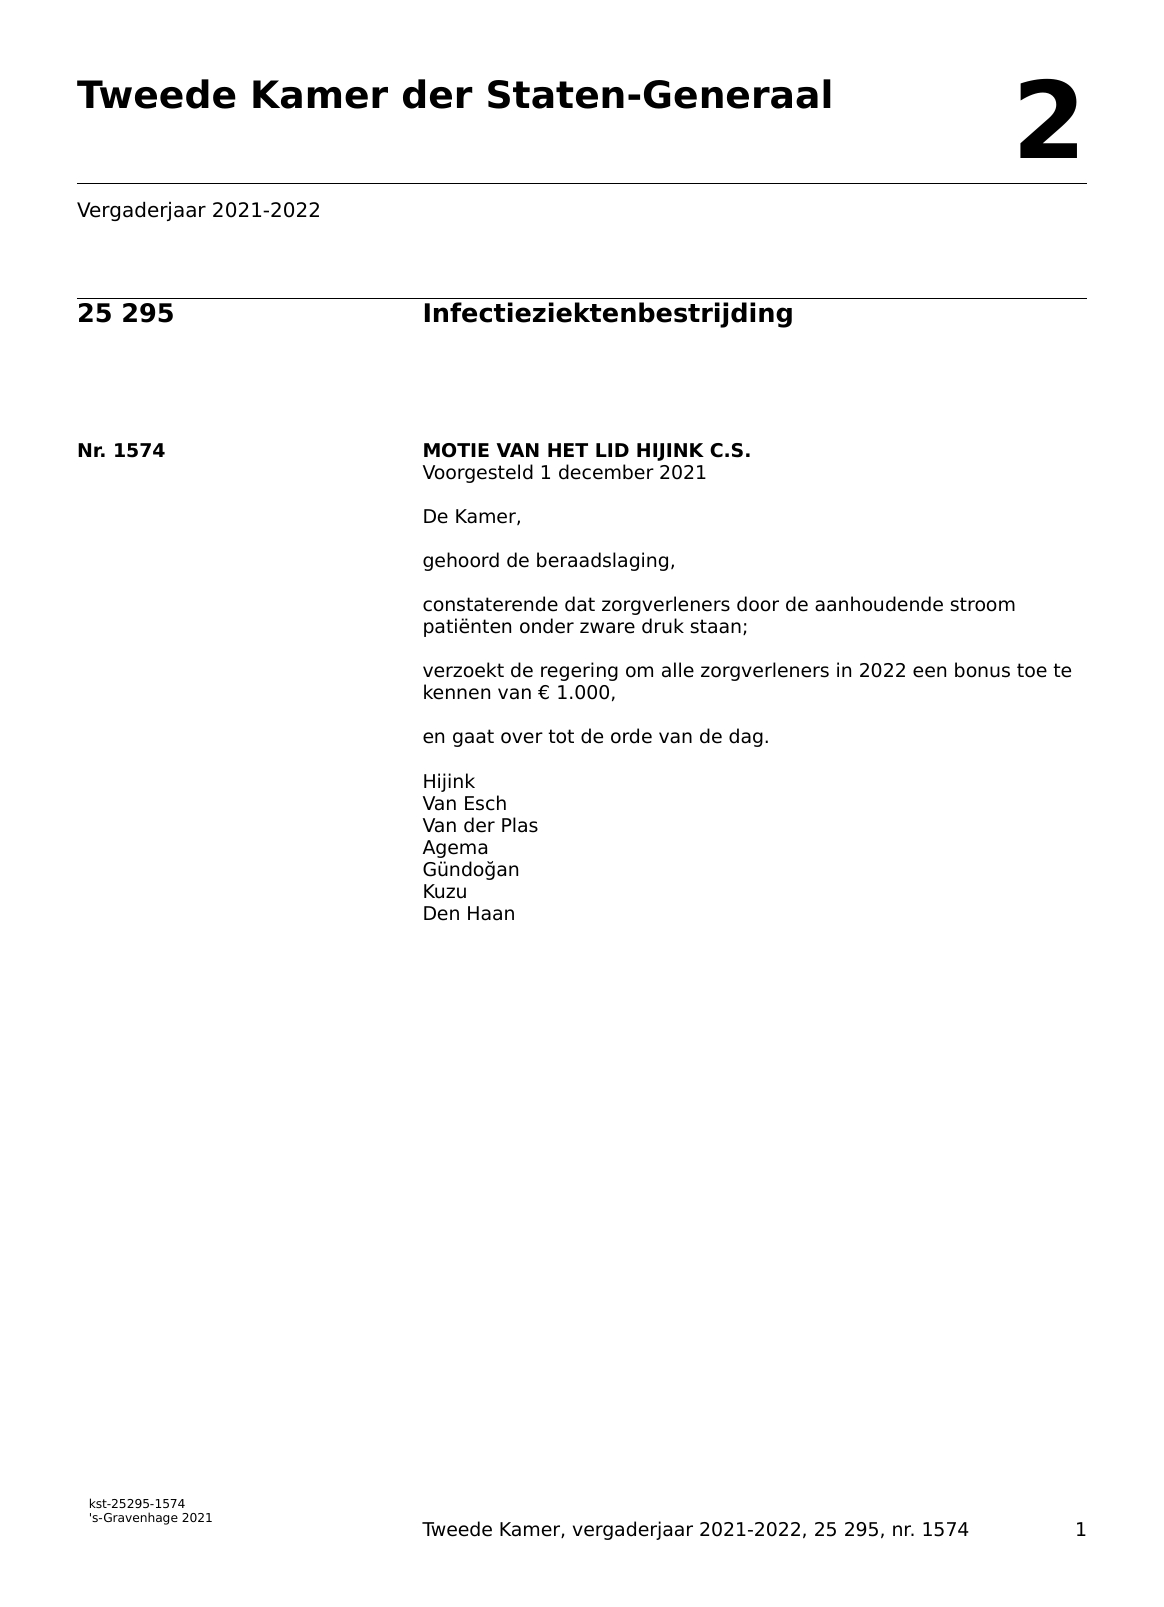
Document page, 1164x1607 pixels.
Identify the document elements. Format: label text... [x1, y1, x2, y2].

text Gündoğan [422, 858, 1087, 881]
table_header Tweede Kamer der Staten-Generaal [77, 59, 886, 183]
text constaterende dat zorgverleners door de aanhoudende stroom patiënten onder zware druk staan; [422, 594, 1087, 638]
text Voorgesteld 1 december 2021 [422, 462, 1087, 484]
text Hijink [422, 771, 1087, 793]
text gehoord de beraadslaging, [422, 550, 1087, 572]
subtitle Nr. 1574 MOTIE VAN HET LID HIJINK C.S. [77, 440, 1087, 462]
text Van Esch [422, 793, 1087, 814]
text De Kamer, [422, 506, 1087, 528]
text kst-25295-1574 [88, 1497, 323, 1511]
subtitle 25 295 Infectieziektenbestrijding [77, 299, 1087, 329]
table_header 2 [886, 59, 1087, 183]
text Van der Plas [422, 814, 1087, 837]
table_cell Vergaderjaar 2021-2022 [77, 184, 1087, 298]
text Kuzu [422, 881, 1087, 902]
text Den Haan [422, 902, 1087, 924]
text 's-Gravenhage 2021 [88, 1511, 323, 1525]
text Agema [422, 837, 1087, 858]
text en gaat over tot de orde van de dag. [422, 726, 1087, 748]
text verzoekt de regering om alle zorgverleners in 2022 een bonus toe te kennen van € 1.000, [422, 660, 1087, 704]
